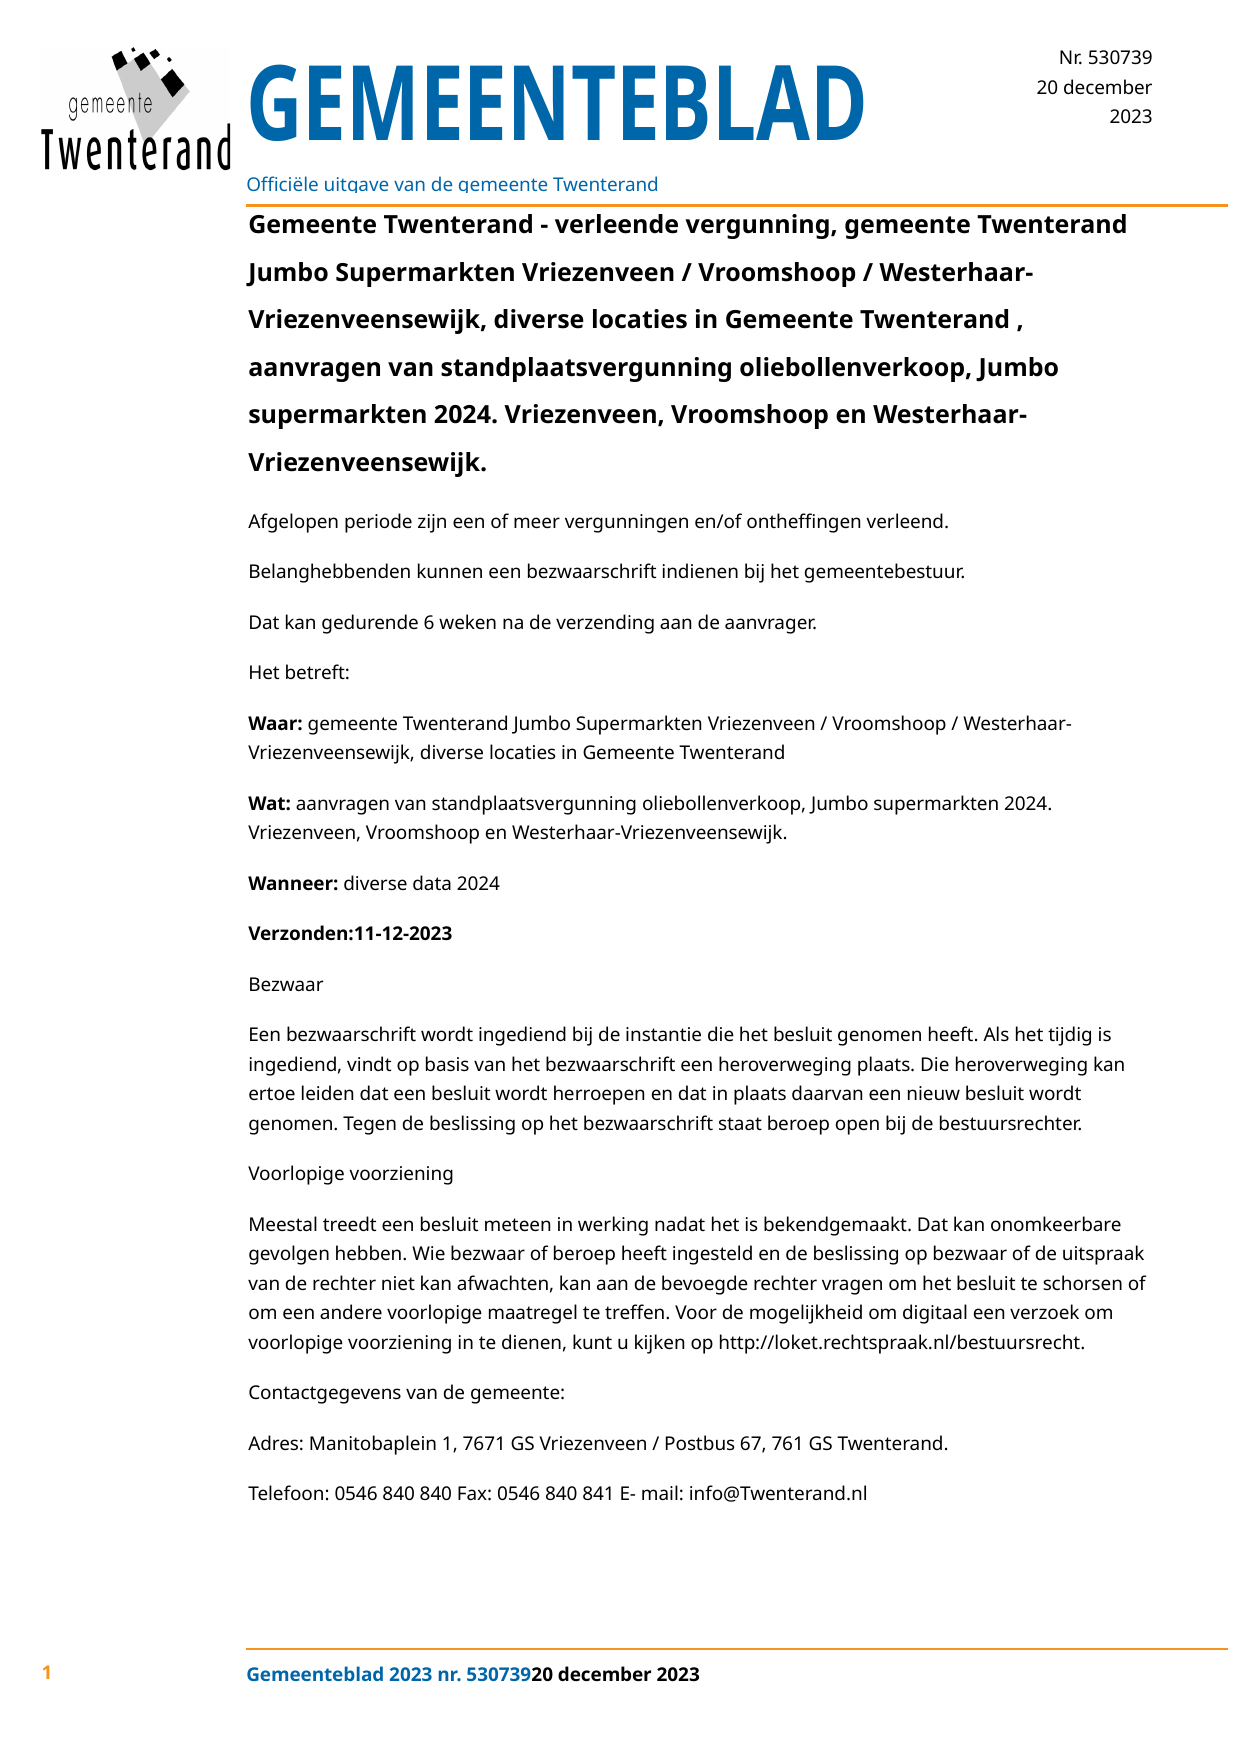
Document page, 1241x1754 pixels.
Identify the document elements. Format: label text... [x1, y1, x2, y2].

text Telefoon: 0546 840 840 Fax: 0546 840 841 E- mail: info@Twenterand.nl [248, 1480, 1152, 1506]
text Wat: aanvragen van standplaatsvergunning oliebollenverkoop, Jumbo supermarkten 2024. Vriezenveen, Vroomshoop en Westerhaar-Vriezenveensewijk. [248, 790, 1152, 845]
text Contactgegevens van de gemeente: [248, 1379, 1152, 1405]
text Bezwaar [248, 971, 1152, 997]
text Een bezwaarschrift wordt ingediend bij de instantie die het besluit genomen heeft. Als het tijdig is ingediend, vindt op basis van het bezwaarschrift een heroverweging plaats. Die heroverweging kan ertoe leiden dat een besluit wordt herroepen en dat in plaats daarvan een nieuw besluit wordt genomen. Tegen de beslissing op het bezwaarschrift staat beroep open bij de bestuursrechter. [248, 1021, 1152, 1136]
text Waar: gemeente Twenterand Jumbo Supermarkten Vriezenveen / Vroomshoop / Westerhaar-Vriezenveensewijk, diverse locaties in Gemeente Twenterand [248, 710, 1152, 765]
text Voorlopige voorziening [248, 1160, 1152, 1186]
text Afgelopen periode zijn een of meer vergunningen en/of ontheffingen verleend. [248, 508, 1152, 534]
text Gemeente Twenterand - verleende vergunning, gemeente Twenterand Jumbo Supermarkten Vriezenveen / Vroomshoop / Westerhaar-Vriezenveensewijk, diverse locaties in Gemeente Twenterand , aanvragen van standplaatsvergunning oliebollenverkoop, Jumbo supermarkten 2024. Vriezenveen, Vroomshoop en Westerhaar-Vriezenveensewijk. [248, 207, 1152, 479]
text Verzonden:11-12-2023 [248, 920, 1152, 946]
text Dat kan gedurende 6 weken na de verzending aan de aanvrager. [248, 609, 1152, 635]
text Adres: Manitobaplein 1, 7671 GS Vriezenveen / Postbus 67, 761 GS Twenterand. [248, 1430, 1152, 1456]
picture [41, 47, 231, 172]
text Meestal treedt een besluit meteen in werking nadat het is bekendgemaakt. Dat kan onomkeerbare gevolgen hebben. Wie bezwaar of beroep heeft ingesteld en de beslissing op bezwaar of de uitspraak van de rechter niet kan afwachten, kan aan de bevoegde rechter vragen om het besluit te schorsen of om een andere voorlopige maatregel te treffen. Voor de mogelijkheid om digitaal een verzoek om voorlopige voorziening in te dienen, kunt u kijken op http://loket.rechtspraak.nl/bestuursrecht. [248, 1211, 1152, 1355]
text Wanneer: diverse data 2024 [248, 870, 1152, 896]
text Het betreft: [248, 659, 1152, 685]
text Belanghebbenden kunnen een bezwaarschrift indienen bij het gemeentebestuur. [248, 559, 1152, 584]
